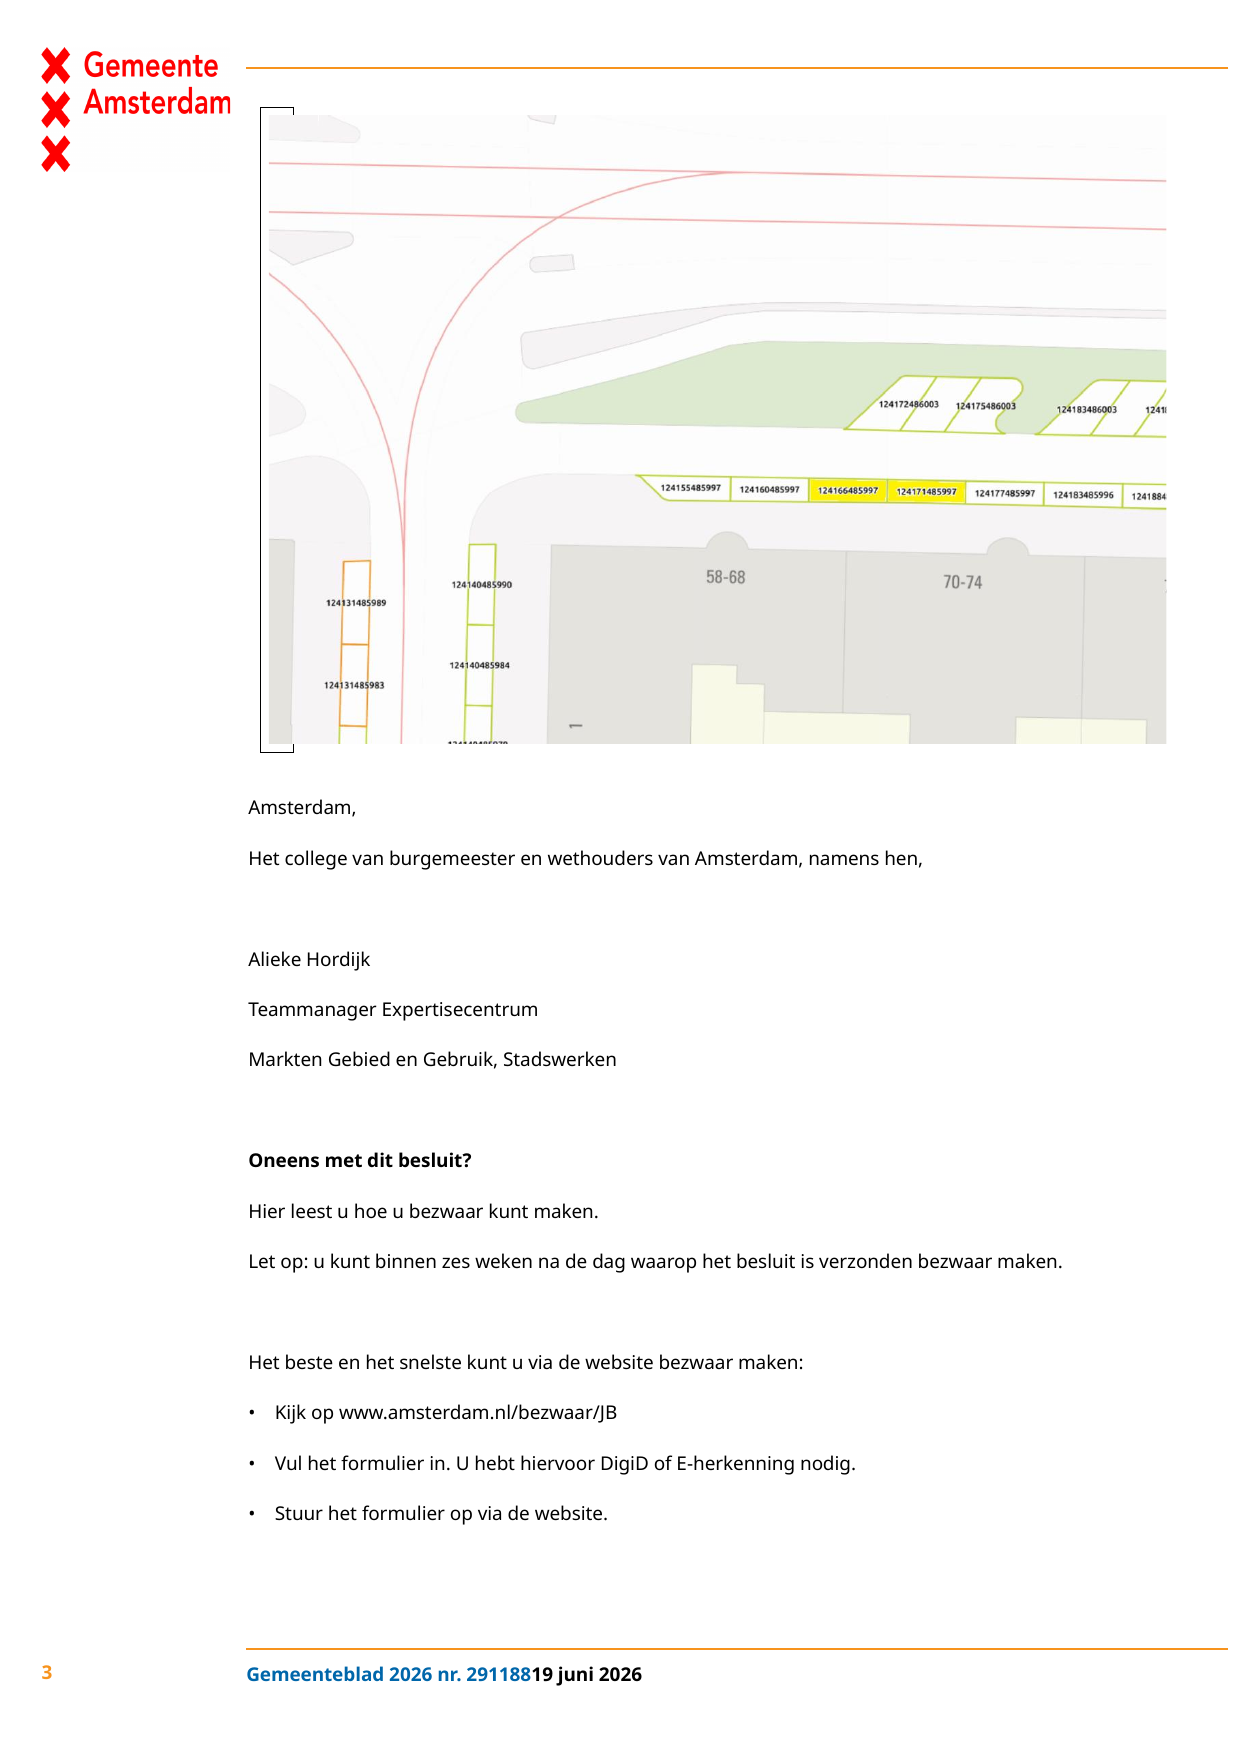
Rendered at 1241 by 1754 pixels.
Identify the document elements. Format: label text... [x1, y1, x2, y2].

text Hier leest u hoe u bezwaar kunt maken. [248, 1198, 1152, 1223]
picture [268, 115, 1167, 744]
text Alieke Hordijk [248, 946, 1152, 971]
text • Vul het formulier in. U hebt hiervoor DigiD of E-herkenning nodig. [248, 1450, 1152, 1476]
text • Stuur het formulier op via de website. [248, 1500, 1152, 1526]
text Oneens met dit besluit? [248, 1147, 1152, 1173]
text Het college van burgemeester en wethouders van Amsterdam, namens hen, [248, 845, 1152, 871]
text Markten Gebied en Gebruik, Stadswerken [248, 1047, 1152, 1072]
text Let op: u kunt binnen zes weken na de dag waarop het besluit is verzonden bezwaar maken. [248, 1248, 1152, 1274]
text Teammanager Expertisecentrum [248, 996, 1152, 1022]
text Amsterdam, [248, 794, 1152, 820]
picture [41, 47, 231, 172]
text • Kijk op www.amsterdam.nl/bezwaar/JB [248, 1399, 1152, 1425]
text Het beste en het snelste kunt u via de website bezwaar maken: [248, 1349, 1152, 1375]
